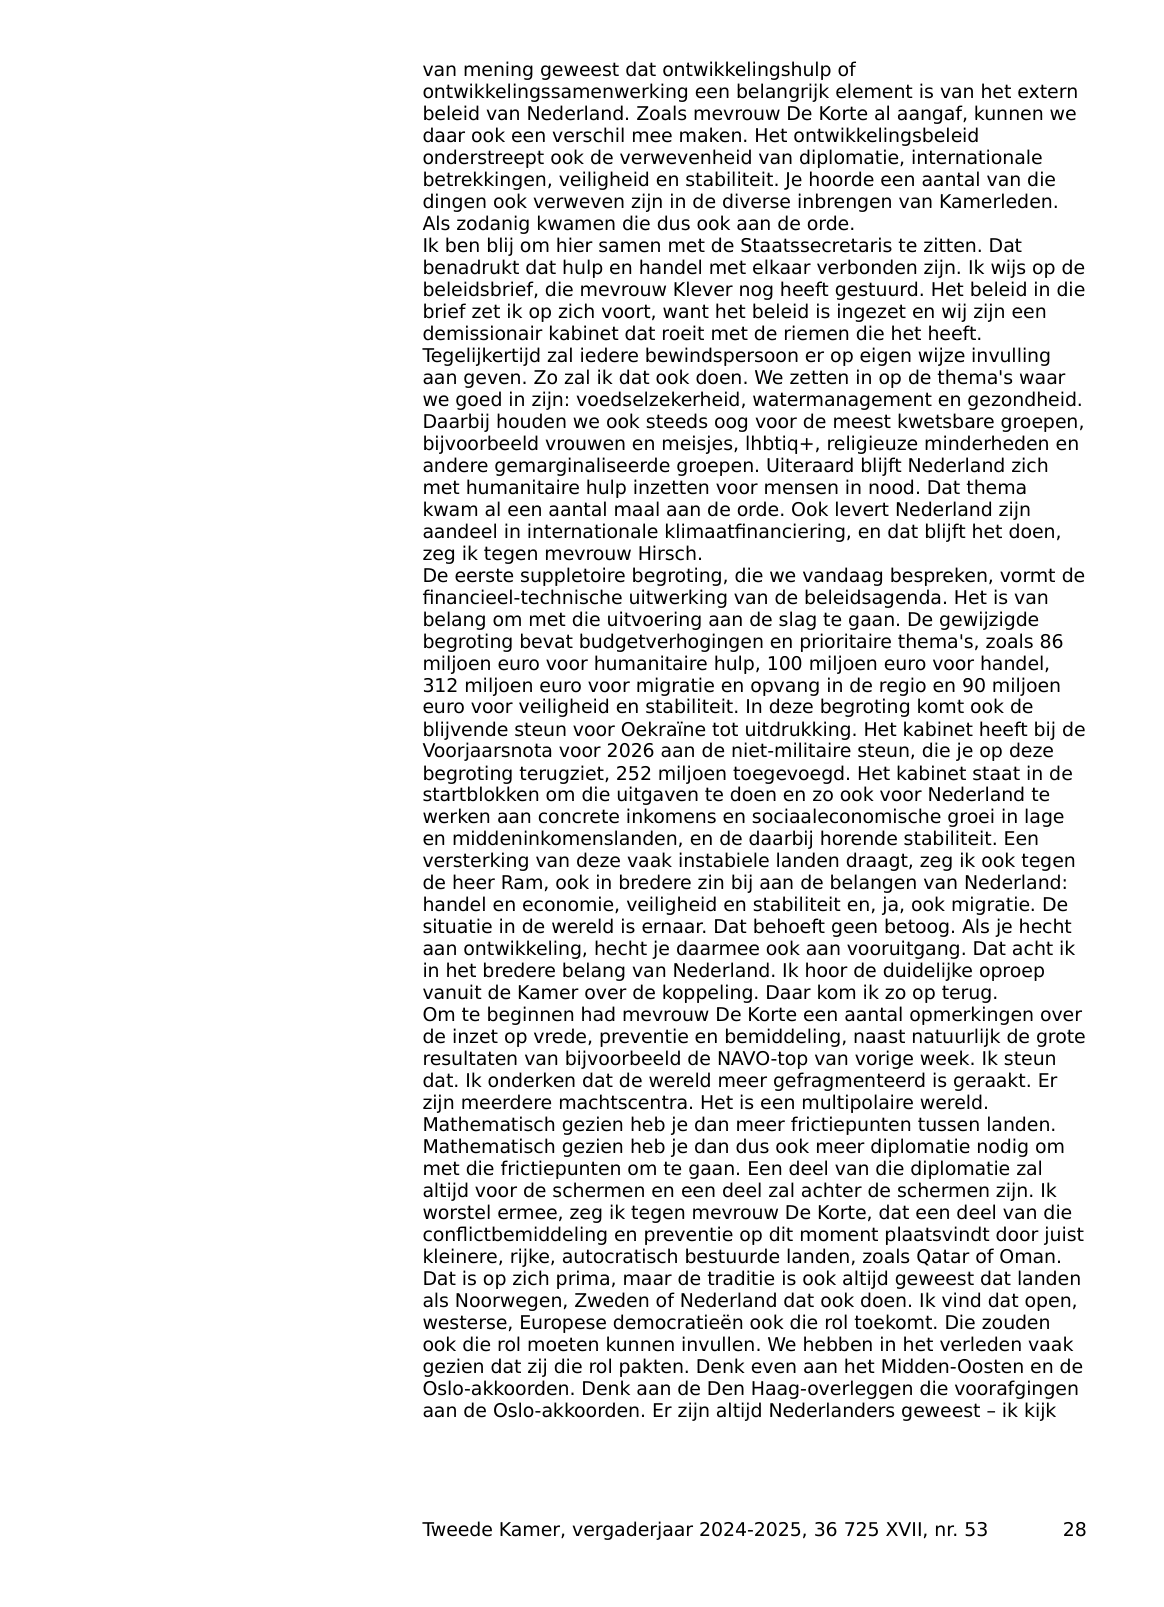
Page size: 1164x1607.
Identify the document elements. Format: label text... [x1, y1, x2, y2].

text De eerste suppletoire begroting, die we vandaag bespreken, vormt de financieel-technische uitwerking van de beleidsagenda. Het is van belang om met die uitvoering aan de slag te gaan. De gewijzigde begroting bevat budgetverhogingen en prioritaire thema's, zoals 86 miljoen euro voor humanitaire hulp, 100 miljoen euro voor handel, 312 miljoen euro voor migratie en opvang in de regio en 90 miljoen euro voor veiligheid en stabiliteit. In deze begroting komt ook de blijvende steun voor Oekraïne tot uitdrukking. Het kabinet heeft bij de Voorjaarsnota voor 2026 aan de niet-militaire steun, die je op deze begroting terugziet, 252 miljoen toegevoegd. Het kabinet staat in de startblokken om die uitgaven te doen en zo ook voor Nederland te werken aan concrete inkomens en sociaaleconomische groei in lage en middeninkomenslanden, en de daarbij horende stabiliteit. Een versterking van deze vaak instabiele landen draagt, zeg ik ook tegen de heer Ram, ook in bredere zin bij aan de belangen van Nederland: handel en economie, veiligheid en stabiliteit en, ja, ook migratie. De situatie in de wereld is ernaar. Dat behoeft geen betoog. Als je hecht aan ontwikkeling, hecht je daarmee ook aan vooruitgang. Dat acht ik in het bredere belang van Nederland. Ik hoor de duidelijke oproep vanuit de Kamer over de koppeling. Daar kom ik zo op terug. [422, 564, 1087, 1004]
text Ik ben blij om hier samen met de Staatssecretaris te zitten. Dat benadrukt dat hulp en handel met elkaar verbonden zijn. Ik wijs op de beleidsbrief, die mevrouw Klever nog heeft gestuurd. Het beleid in die brief zet ik op zich voort, want het beleid is ingezet en wij zijn een demissionair kabinet dat roeit met de riemen die het heeft. Tegelijkertijd zal iedere bewindspersoon er op eigen wijze invulling aan geven. Zo zal ik dat ook doen. We zetten in op de thema's waar we goed in zijn: voedselzekerheid, watermanagement en gezondheid. Daarbij houden we ook steeds oog voor de meest kwetsbare groepen, bijvoorbeeld vrouwen en meisjes, lhbtiq+, religieuze minderheden en andere gemarginaliseerde groepen. Uiteraard blijft Nederland zich met humanitaire hulp inzetten voor mensen in nood. Dat thema kwam al een aantal maal aan de orde. Ook levert Nederland zijn aandeel in internationale klimaatfinanciering, en dat blijft het doen, zeg ik tegen mevrouw Hirsch. [422, 235, 1087, 564]
text Om te beginnen had mevrouw De Korte een aantal opmerkingen over de inzet op vrede, preventie en bemiddeling, naast natuurlijk de grote resultaten van bijvoorbeeld de NAVO-top van vorige week. Ik steun dat. Ik onderken dat de wereld meer gefragmenteerd is geraakt. Er zijn meerdere machtscentra. Het is een multipolaire wereld. Mathematisch gezien heb je dan meer frictiepunten tussen landen. Mathematisch gezien heb je dan dus ook meer diplomatie nodig om met die frictiepunten om te gaan. Een deel van die diplomatie zal altijd voor de schermen en een deel zal achter de schermen zijn. Ik worstel ermee, zeg ik tegen mevrouw De Korte, dat een deel van die conflictbemiddeling en preventie op dit moment plaatsvindt door juist kleinere, rijke, autocratisch bestuurde landen, zoals Qatar of Oman. Dat is op zich prima, maar de traditie is ook altijd geweest dat landen als Noorwegen, Zweden of Nederland dat ook doen. Ik vind dat open, westerse, Europese democratieën ook die rol toekomt. Die zouden ook die rol moeten kunnen invullen. We hebben in het verleden vaak gezien dat zij die rol pakten. Denk even aan het Midden-Oosten en de Oslo-akkoorden. Denk aan de Den Haag-overleggen die voorafgingen aan de Oslo-akkoorden. Er zijn altijd Nederlanders geweest – ik kijk [422, 1004, 1087, 1422]
text van mening geweest dat ontwikkelingshulp of ontwikkelingssamenwerking een belangrijk element is van het extern beleid van Nederland. Zoals mevrouw De Korte al aangaf, kunnen we daar ook een verschil mee maken. Het ontwikkelingsbeleid onderstreept ook de verwevenheid van diplomatie, internationale betrekkingen, veiligheid en stabiliteit. Je hoorde een aantal van die dingen ook verweven zijn in de diverse inbrengen van Kamerleden. Als zodanig kwamen die dus ook aan de orde. [422, 59, 1087, 235]
